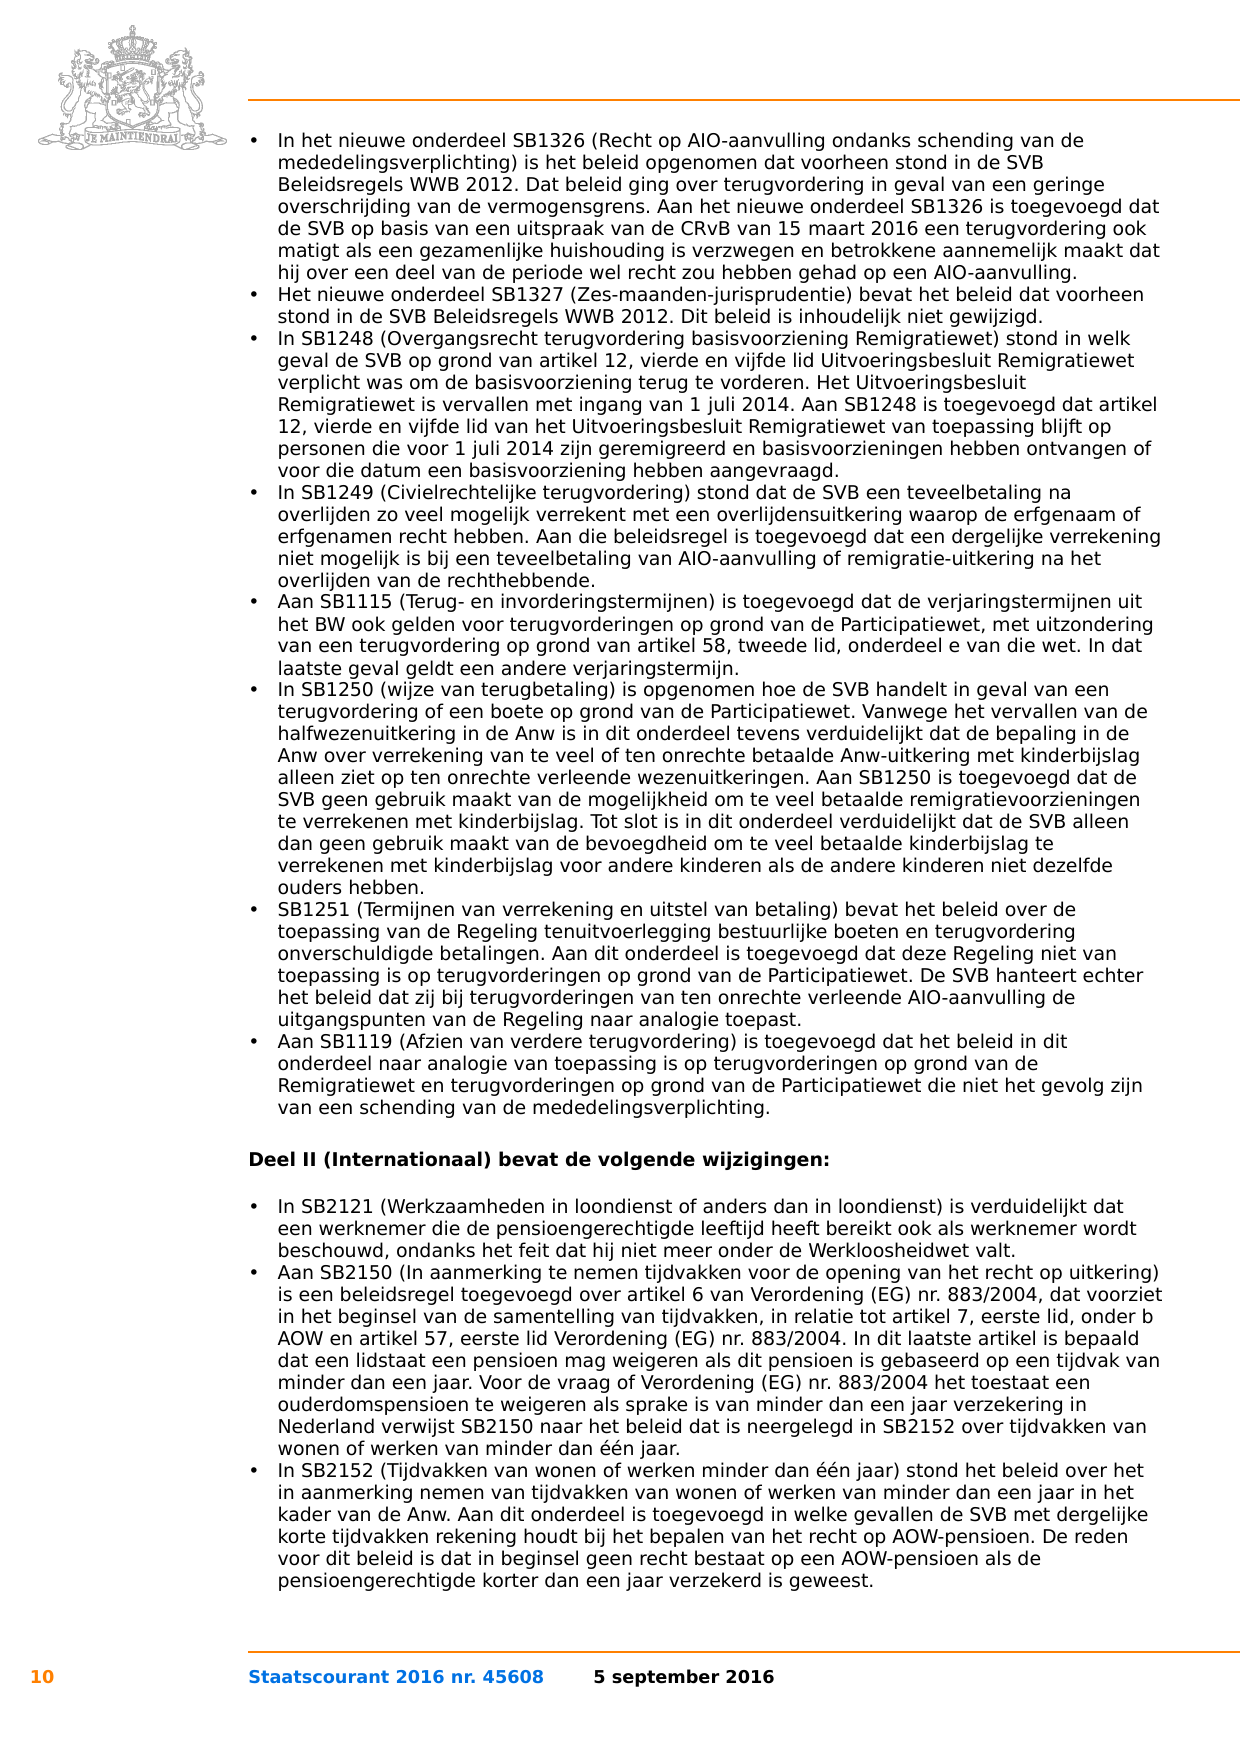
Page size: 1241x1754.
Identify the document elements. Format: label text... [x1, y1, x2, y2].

text • In SB1250 (wijze van terugbetaling) is opgenomen hoe de SVB handelt in geval van een terugvordering of een boete op grond van de Participatiewet. Vanwege het vervallen van de halfwezenuitkering in de Anw is in dit onderdeel tevens verduidelijkt dat de bepaling in de Anw over verrekening van te veel of ten onrechte betaalde Anw-uitkering met kinderbijslag alleen ziet op ten onrechte verleende wezenuitkeringen. Aan SB1250 is toegevoegd dat de SVB geen gebruik maakt van de mogelijkheid om te veel betaalde remigratievoorzieningen te verrekenen met kinderbijslag. Tot slot is in dit onderdeel verduidelijkt dat de SVB alleen dan geen gebruik maakt van de bevoegdheid om te veel betaalde kinderbijslag te verrekenen met kinderbijslag voor andere kinderen als de andere kinderen niet dezelfde ouders hebben. [248, 679, 1163, 899]
text • Aan SB2150 (In aanmerking te nemen tijdvakken voor de opening van het recht op uitkering) is een beleidsregel toegevoegd over artikel 6 van Verordening (EG) nr. 883/2004, dat voorziet in het beginsel van de samentelling van tijdvakken, in relatie tot artikel 7, eerste lid, onder b AOW en artikel 57, eerste lid Verordening (EG) nr. 883/2004. In dit laatste artikel is bepaald dat een lidstaat een pensioen mag weigeren als dit pensioen is gebaseerd op een tijdvak van minder dan een jaar. Voor de vraag of Verordening (EG) nr. 883/2004 het toestaat een ouderdomspensioen te weigeren als sprake is van minder dan een jaar verzekering in Nederland verwijst SB2150 naar het beleid dat is neergelegd in SB2152 over tijdvakken van wonen of werken van minder dan één jaar. [248, 1262, 1163, 1460]
text • SB1251 (Termijnen van verrekening en uitstel van betaling) bevat het beleid over de toepassing van de Regeling tenuitvoerlegging bestuurlijke boeten en terugvordering onverschuldigde betalingen. Aan dit onderdeel is toegevoegd dat deze Regeling niet van toepassing is op terugvorderingen op grond van de Participatiewet. De SVB hanteert echter het beleid dat zij bij terugvorderingen van ten onrechte verleende AIO-aanvulling de uitgangspunten van de Regeling naar analogie toepast. [248, 899, 1163, 1031]
text • In SB1249 (Civielrechtelijke terugvordering) stond dat de SVB een teveelbetaling na overlijden zo veel mogelijk verrekent met een overlijdensuitkering waarop de erfgenaam of erfgenamen recht hebben. Aan die beleidsregel is toegevoegd dat een dergelijke verrekening niet mogelijk is bij een teveelbetaling van AIO-aanvulling of remigratie-uitkering na het overlijden van de rechthebbende. [248, 482, 1163, 591]
text • Aan SB1115 (Terug- en invorderingstermijnen) is toegevoegd dat de verjaringstermijnen uit het BW ook gelden voor terugvorderingen op grond van de Participatiewet, met uitzondering van een terugvordering op grond van artikel 58, tweede lid, onderdeel e van die wet. In dat laatste geval geldt een andere verjaringstermijn. [248, 591, 1163, 679]
text • Het nieuwe onderdeel SB1327 (Zes-maanden-jurisprudentie) bevat het beleid dat voorheen stond in de SVB Beleidsregels WWB 2012. Dit beleid is inhoudelijk niet gewijzigd. [248, 284, 1163, 328]
subtitle Deel II (Internationaal) bevat de volgende wijzigingen: [248, 1149, 1163, 1171]
text • In SB2121 (Werkzaamheden in loondienst of anders dan in loondienst) is verduidelijkt dat een werknemer die de pensioengerechtigde leeftijd heeft bereikt ook als werknemer wordt beschouwd, ondanks het feit dat hij niet meer onder de Werkloosheidwet valt. [248, 1196, 1163, 1262]
text • In SB2152 (Tijdvakken van wonen of werken minder dan één jaar) stond het beleid over het in aanmerking nemen van tijdvakken van wonen of werken van minder dan een jaar in het kader van de Anw. Aan dit onderdeel is toegevoegd in welke gevallen de SVB met dergelijke korte tijdvakken rekening houdt bij het bepalen van het recht op AOW-pensioen. De reden voor dit beleid is dat in beginsel geen recht bestaat op een AOW-pensioen als de pensioengerechtigde korter dan een jaar verzekerd is geweest. [248, 1460, 1163, 1592]
picture [38, 25, 227, 150]
text • In SB1248 (Overgangsrecht terugvordering basisvoorziening Remigratiewet) stond in welk geval de SVB op grond van artikel 12, vierde en vijfde lid Uitvoeringsbesluit Remigratiewet verplicht was om de basisvoorziening terug te vorderen. Het Uitvoeringsbesluit Remigratiewet is vervallen met ingang van 1 juli 2014. Aan SB1248 is toegevoegd dat artikel 12, vierde en vijfde lid van het Uitvoeringsbesluit Remigratiewet van toepassing blijft op personen die voor 1 juli 2014 zijn geremigreerd en basisvoorzieningen hebben ontvangen of voor die datum een basisvoorziening hebben aangevraagd. [248, 328, 1163, 482]
text • Aan SB1119 (Afzien van verdere terugvordering) is toegevoegd dat het beleid in dit onderdeel naar analogie van toepassing is op terugvorderingen op grond van de Remigratiewet en terugvorderingen op grond van de Participatiewet die niet het gevolg zijn van een schending van de mededelingsverplichting. [248, 1031, 1163, 1119]
text • In het nieuwe onderdeel SB1326 (Recht op AIO-aanvulling ondanks schending van de mededelingsverplichting) is het beleid opgenomen dat voorheen stond in de SVB Beleidsregels WWB 2012. Dat beleid ging over terugvordering in geval van een geringe overschrijding van de vermogensgrens. Aan het nieuwe onderdeel SB1326 is toegevoegd dat de SVB op basis van een uitspraak van de CRvB van 15 maart 2016 een terugvordering ook matigt als een gezamenlijke huishouding is verzwegen en betrokkene aannemelijk maakt dat hij over een deel van de periode wel recht zou hebben gehad op een AIO-aanvulling. [248, 130, 1163, 284]
